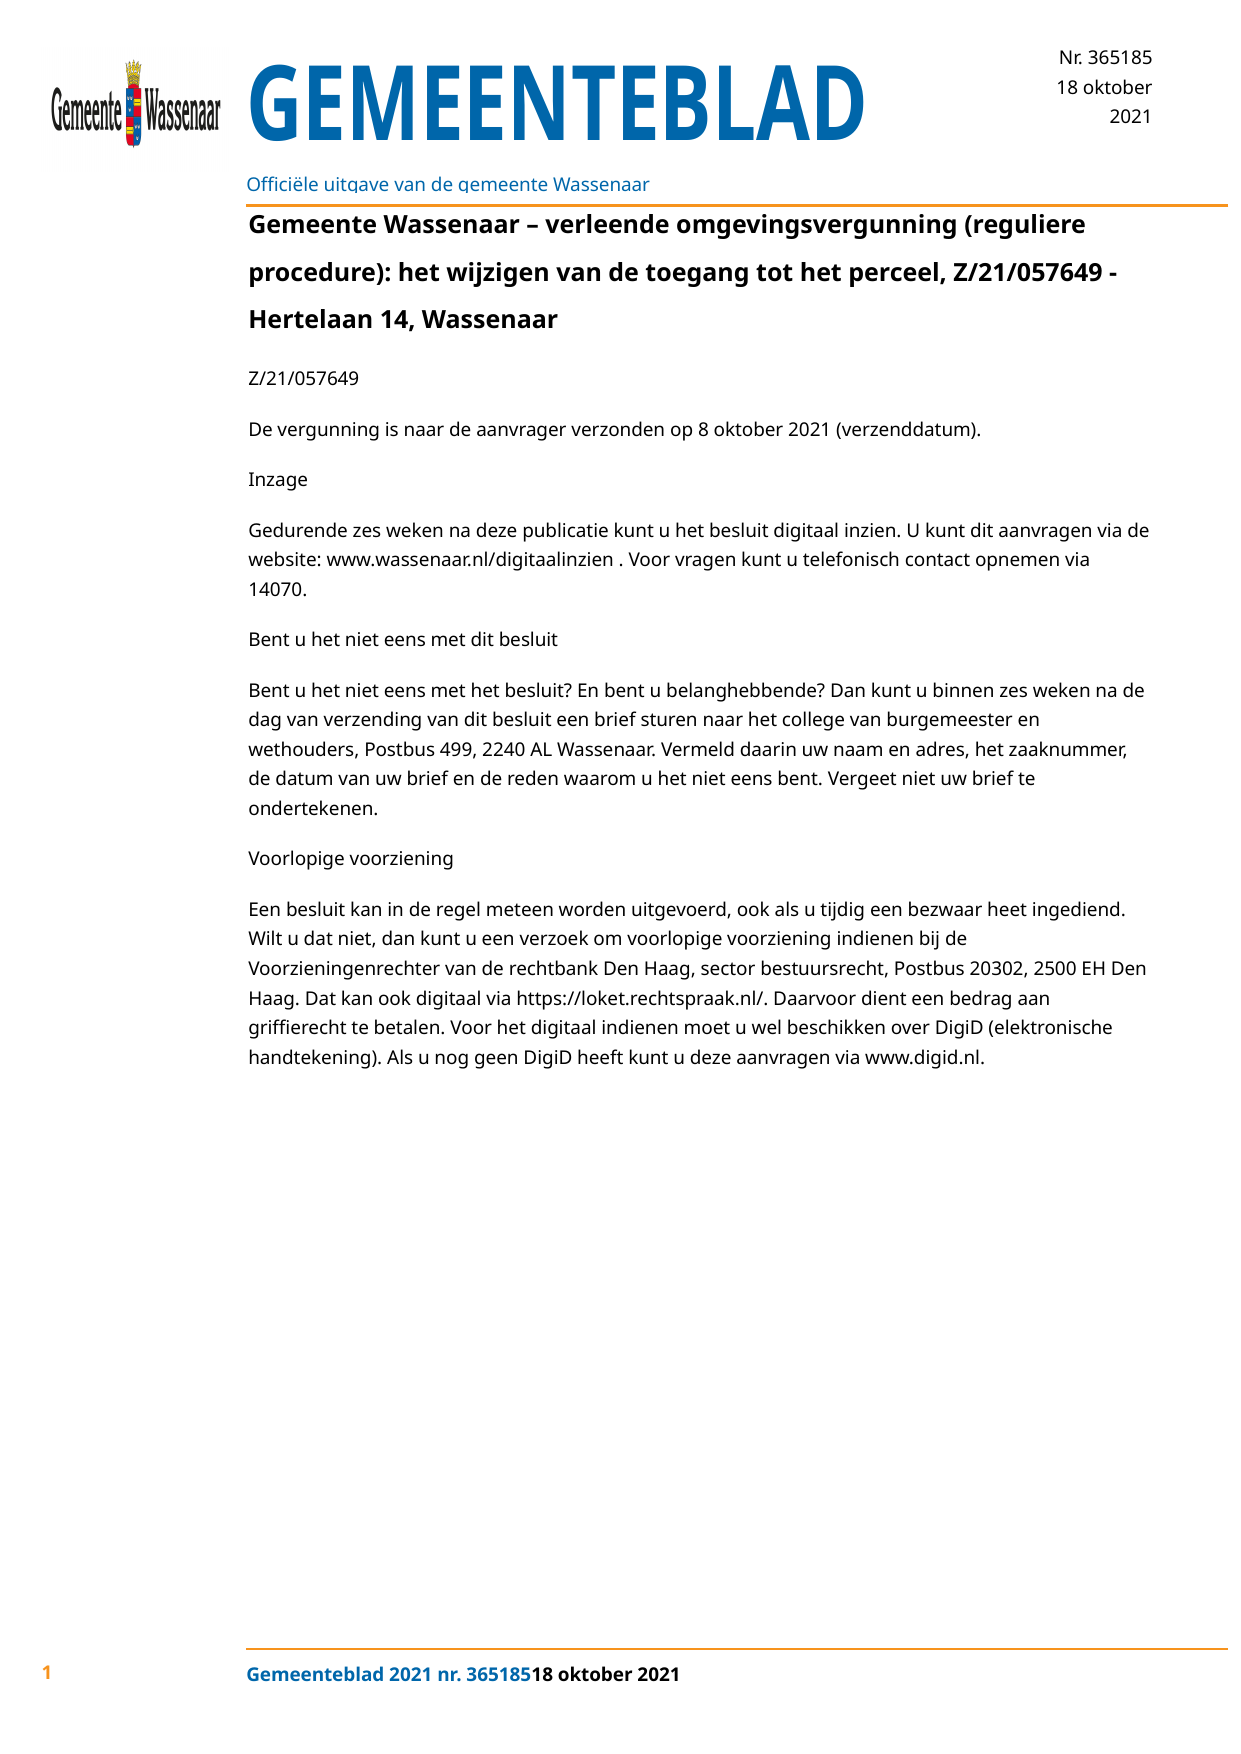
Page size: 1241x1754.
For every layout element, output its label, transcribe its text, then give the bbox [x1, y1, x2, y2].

text Een besluit kan in de regel meteen worden uitgevoerd, ook als u tijdig een bezwaar heet ingediend. Wilt u dat niet, dan kunt u een verzoek om voorlopige voorziening indienen bij de Voorzieningenrechter van de rechtbank Den Haag, sector bestuursrecht, Postbus 20302, 2500 EH Den Haag. Dat kan ook digitaal via https://loket.rechtspraak.nl/. Daarvoor dient een bedrag aan griffierecht te betalen. Voor het digitaal indienen moet u wel beschikken over DigiD (elektronische handtekening). Als u nog geen DigiD heeft kunt u deze aanvragen via www.digid.nl. [248, 896, 1152, 1069]
text Bent u het niet eens met het besluit? En bent u belanghebbende? Dan kunt u binnen zes weken na de dag van verzending van dit besluit een brief sturen naar het college van burgemeester en wethouders, Postbus 499, 2240 AL Wassenaar. Vermeld daarin uw naam en adres, het zaaknummer, de datum van uw brief en de reden waarom u het niet eens bent. Vergeet niet uw brief te ondertekenen. [248, 677, 1152, 821]
text Voorlopige voorziening [248, 846, 1152, 871]
text Z/21/057649 [248, 366, 1152, 391]
text De vergunning is naar de aanvrager verzonden op 8 oktober 2021 (verzenddatum). [248, 416, 1152, 442]
text Inzage [248, 466, 1152, 492]
text Gedurende zes weken na deze publicatie kunt u het besluit digitaal inzien. U kunt dit aanvragen via de website: www.wassenaar.nl/digitaalinzien . Voor vragen kunt u telefonisch contact opnemen via 14070. [248, 517, 1152, 602]
text Bent u het niet eens met dit besluit [248, 626, 1152, 652]
picture [41, 47, 231, 172]
text Gemeente Wassenaar – verleende omgevingsvergunning (reguliere procedure): het wijzigen van de toegang tot het perceel, Z/21/057649 - Hertelaan 14, Wassenaar [248, 207, 1152, 336]
